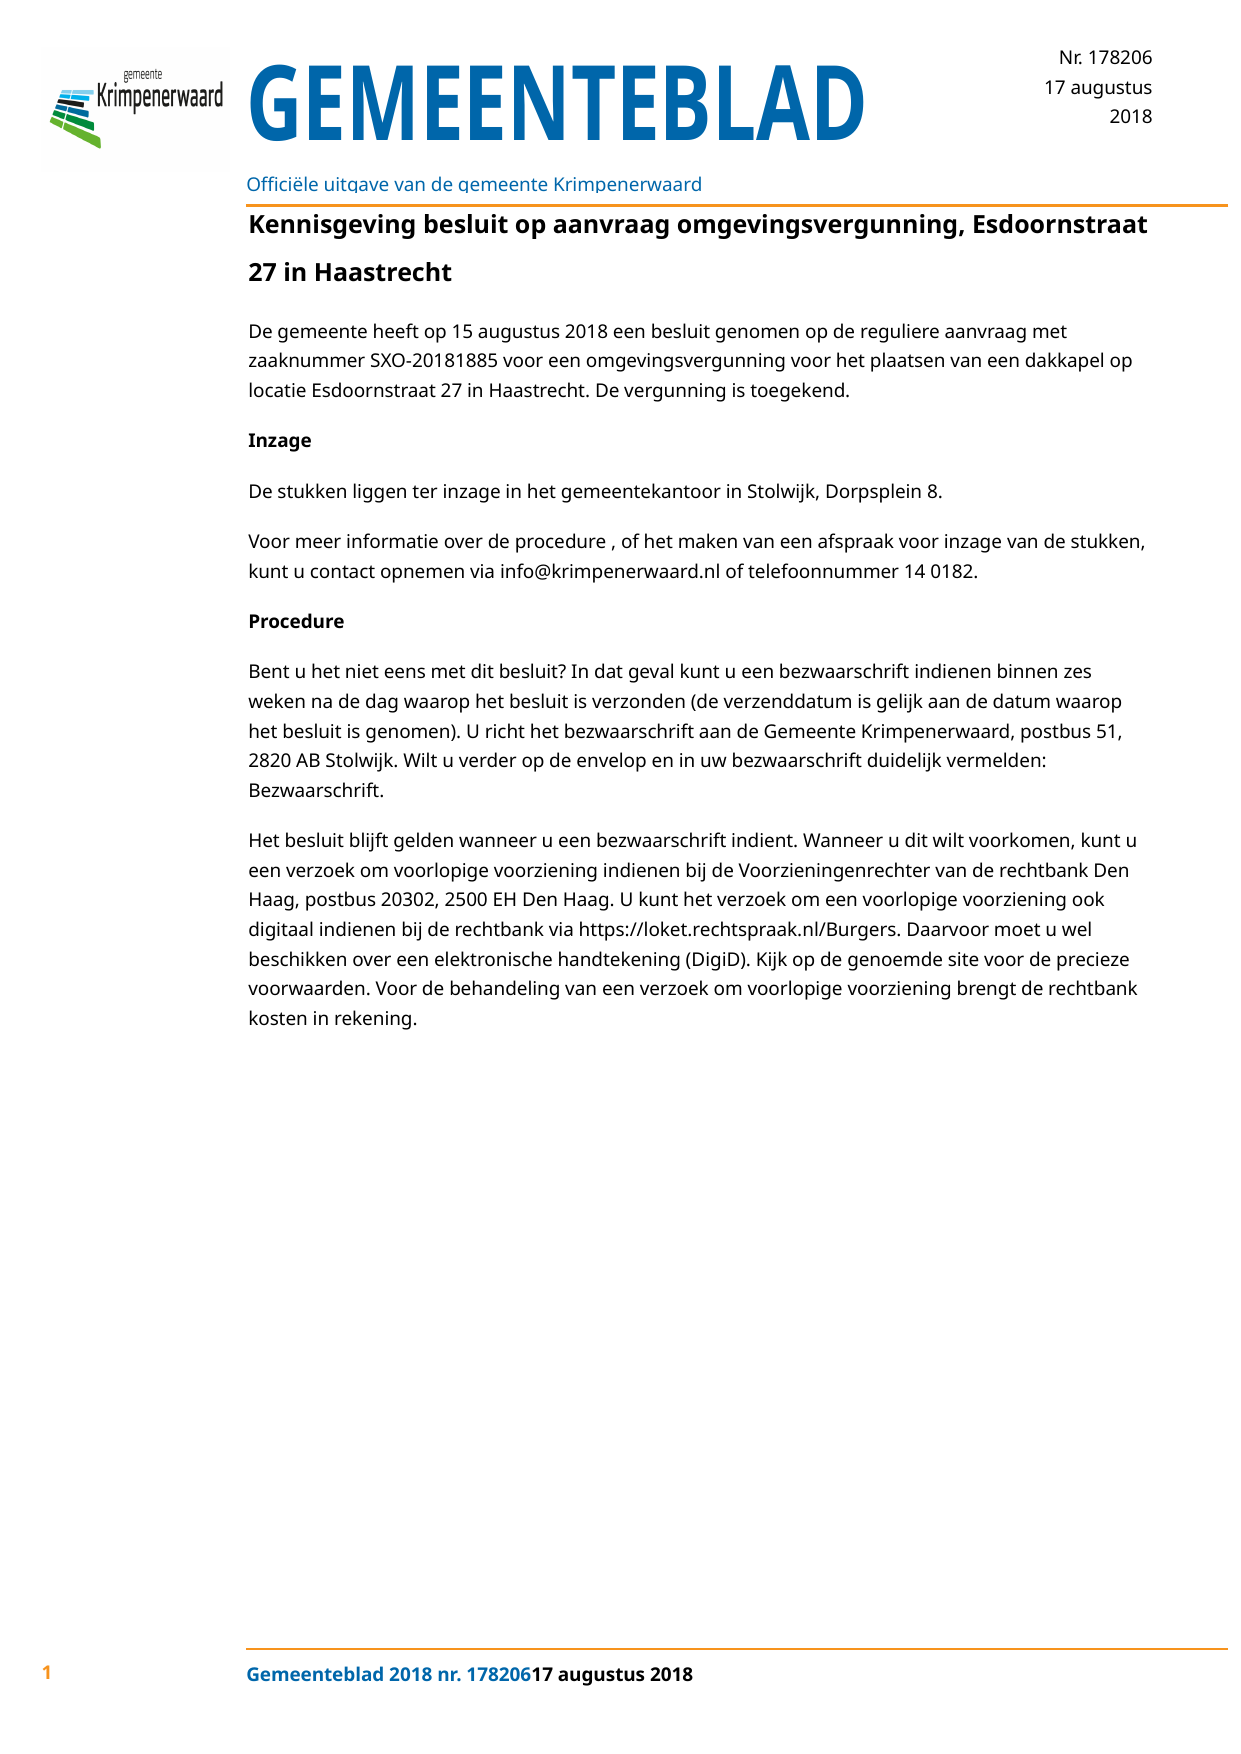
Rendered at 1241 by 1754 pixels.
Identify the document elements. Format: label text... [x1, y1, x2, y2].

text Procedure [248, 608, 1152, 634]
text De stukken liggen ter inzage in het gemeentekantoor in Stolwijk, Dorpsplein 8. [248, 478, 1152, 504]
text Bent u het niet eens met dit besluit? In dat geval kunt u een bezwaarschrift indienen binnen zes weken na de dag waarop het besluit is verzonden (de verzenddatum is gelijk aan de datum waarop het besluit is genomen). U richt het bezwaarschrift aan de Gemeente Krimpenerwaard, postbus 51, 2820 AB Stolwijk. Wilt u verder op de envelop en in uw bezwaarschrift duidelijk vermelden: Bezwaarschrift. [248, 659, 1152, 803]
text Voor meer informatie over de procedure , of het maken van een afspraak voor inzage van de stukken, kunt u contact opnemen via info@krimpenerwaard.nl of telefoonnummer 14 0182. [248, 528, 1152, 584]
text De gemeente heeft op 15 augustus 2018 een besluit genomen op de reguliere aanvraag met zaaknummer SXO-20181885 voor een omgevingsvergunning voor het plaatsen van een dakkapel op locatie Esdoornstraat 27 in Haastrecht. De vergunning is toegekend. [248, 318, 1152, 403]
text Inzage [248, 427, 1152, 453]
text Het besluit blijft gelden wanneer u een bezwaarschrift indient. Wanneer u dit wilt voorkomen, kunt u een verzoek om voorlopige voorziening indienen bij de Voorzieningenrechter van de rechtbank Den Haag, postbus 20302, 2500 EH Den Haag. U kunt het verzoek om een voorlopige voorziening ook digitaal indienen bij de rechtbank via https://loket.rechtspraak.nl/Burgers. Daarvoor moet u wel beschikken over een elektronische handtekening (DigiD). Kijk op de genoemde site voor de precieze voorwaarden. Voor de behandeling van een verzoek om voorlopige voorziening brengt de rechtbank kosten in rekening. [248, 827, 1152, 1031]
picture [41, 47, 231, 172]
text Kennisgeving besluit op aanvraag omgevingsvergunning, Esdoornstraat 27 in Haastrecht [248, 207, 1152, 288]
